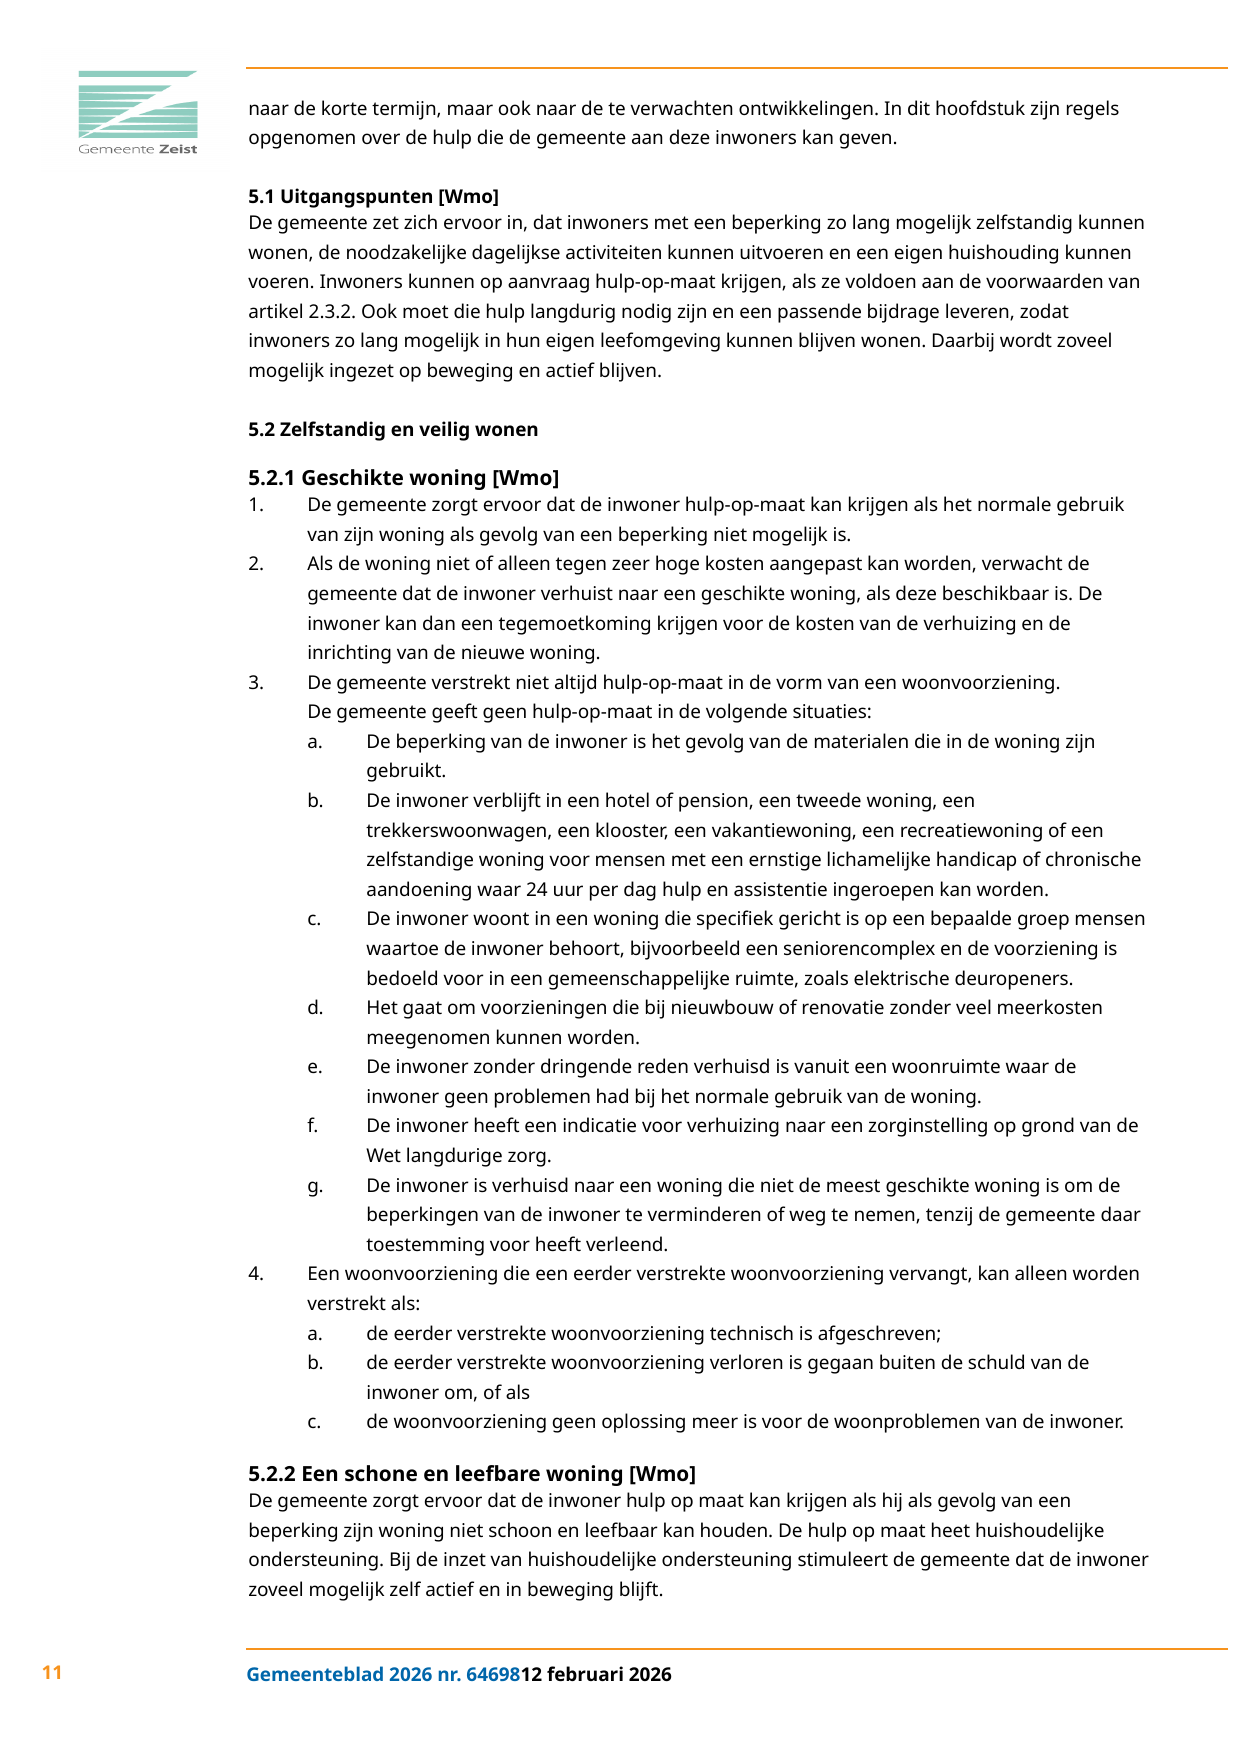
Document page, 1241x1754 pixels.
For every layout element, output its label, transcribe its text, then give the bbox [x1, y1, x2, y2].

text De gemeente zorgt ervoor dat de inwoner hulp op maat kan krijgen als hij als gevolg van een beperking zijn woning niet schoon en leefbaar kan houden. De hulp op maat heet huishoudelijke ondersteuning. Bij de inzet van huishoudelijke ondersteuning stimuleert de gemeente dat de inwoner zoveel mogelijk zelf actief en in beweging blijft. [248, 1487, 1152, 1602]
list Een woonvoorziening die een eerder verstrekte woonvoorziening vervangt, kan alleen worden verstrekt als: [248, 1261, 1152, 1316]
list de eerder verstrekte woonvoorziening verloren is gegaan buiten de schuld van de inwoner om, of als [307, 1349, 1152, 1404]
text 5.2 Zelfstandig en veilig wonen [248, 416, 1152, 442]
picture [41, 47, 231, 172]
list De inwoner verblijft in een hotel of pension, een tweede woning, een trekkerswoonwagen, een klooster, een vakantiewoning, een recreatiewoning of een zelfstandige woning voor mensen met een ernstige lichamelijke handicap of chronische aandoening waar 24 uur per dag hulp en assistentie ingeroepen kan worden. [307, 787, 1152, 902]
list Als de woning niet of alleen tegen zeer hoge kosten aangepast kan worden, verwacht de gemeente dat de inwoner verhuist naar een geschikte woning, als deze beschikbaar is. De inwoner kan dan een tegemoetkoming krijgen voor de kosten van de verhuizing en de inrichting van de nieuwe woning. [248, 551, 1152, 665]
list De inwoner is verhuisd naar een woning die niet de meest geschikte woning is om de beperkingen van de inwoner te verminderen of weg te nemen, tenzij de gemeente daar toestemming voor heeft verleend. [307, 1172, 1152, 1257]
list De inwoner heeft een indicatie voor verhuizing naar een zorginstelling op grond van de Wet langdurige zorg. [307, 1113, 1152, 1168]
list Het gaat om voorzieningen die bij nieuwbouw of renovatie zonder veel meerkosten meegenomen kunnen worden. [307, 994, 1152, 1049]
list De gemeente zorgt ervoor dat de inwoner hulp-op-maat kan krijgen als het normale gebruik van zijn woning als gevolg van een beperking niet mogelijk is. [248, 491, 1152, 547]
text De gemeente zet zich ervoor in, dat inwoners met een beperking zo lang mogelijk zelfstandig kunnen wonen, de noodzakelijke dagelijkse activiteiten kunnen uitvoeren en een eigen huishouding kunnen voeren. Inwoners kunnen op aanvraag hulp-op-maat krijgen, als ze voldoen aan de voorwaarden van artikel 2.3.2. Ook moet die hulp langdurig nodig zijn en een passende bijdrage leveren, zodat inwoners zo lang mogelijk in hun eigen leefomgeving kunnen blijven wonen. Daarbij wordt zoveel mogelijk ingezet op beweging en actief blijven. [248, 209, 1152, 383]
text naar de korte termijn, maar ook naar de te verwachten ontwikkelingen. In dit hoofdstuk zijn regels opgenomen over de hulp die de gemeente aan deze inwoners kan geven. [248, 95, 1152, 150]
list De inwoner zonder dringende reden verhuisd is vanuit een woonruimte waar de inwoner geen problemen had bij het normale gebruik van de woning. [307, 1053, 1152, 1109]
text 5.1 Uitgangspunten [Wmo] [248, 183, 1152, 209]
list de woonvoorziening geen oplossing meer is voor de woonproblemen van de inwoner. [307, 1408, 1152, 1434]
text 5.2.2 Een schone en leefbare woning [Wmo] [248, 1459, 1152, 1487]
list De inwoner woont in een woning die specifiek gericht is op een bepaalde groep mensen waartoe de inwoner behoort, bijvoorbeeld een seniorencomplex en de voorziening is bedoeld voor in een gemeenschappelijke ruimte, zoals elektrische deuropeners. [307, 906, 1152, 990]
list de eerder verstrekte woonvoorziening technisch is afgeschreven; [307, 1320, 1152, 1345]
text 5.2.1 Geschikte woning [Wmo] [248, 463, 1152, 491]
list De gemeente geeft geen hulp-op-maat in de volgende situaties: [248, 698, 1152, 724]
list De gemeente verstrekt niet altijd hulp-op-maat in de vorm van een woonvoorziening. [248, 669, 1152, 694]
list De beperking van de inwoner is het gevolg van de materialen die in de woning zijn gebruikt. [307, 728, 1152, 783]
